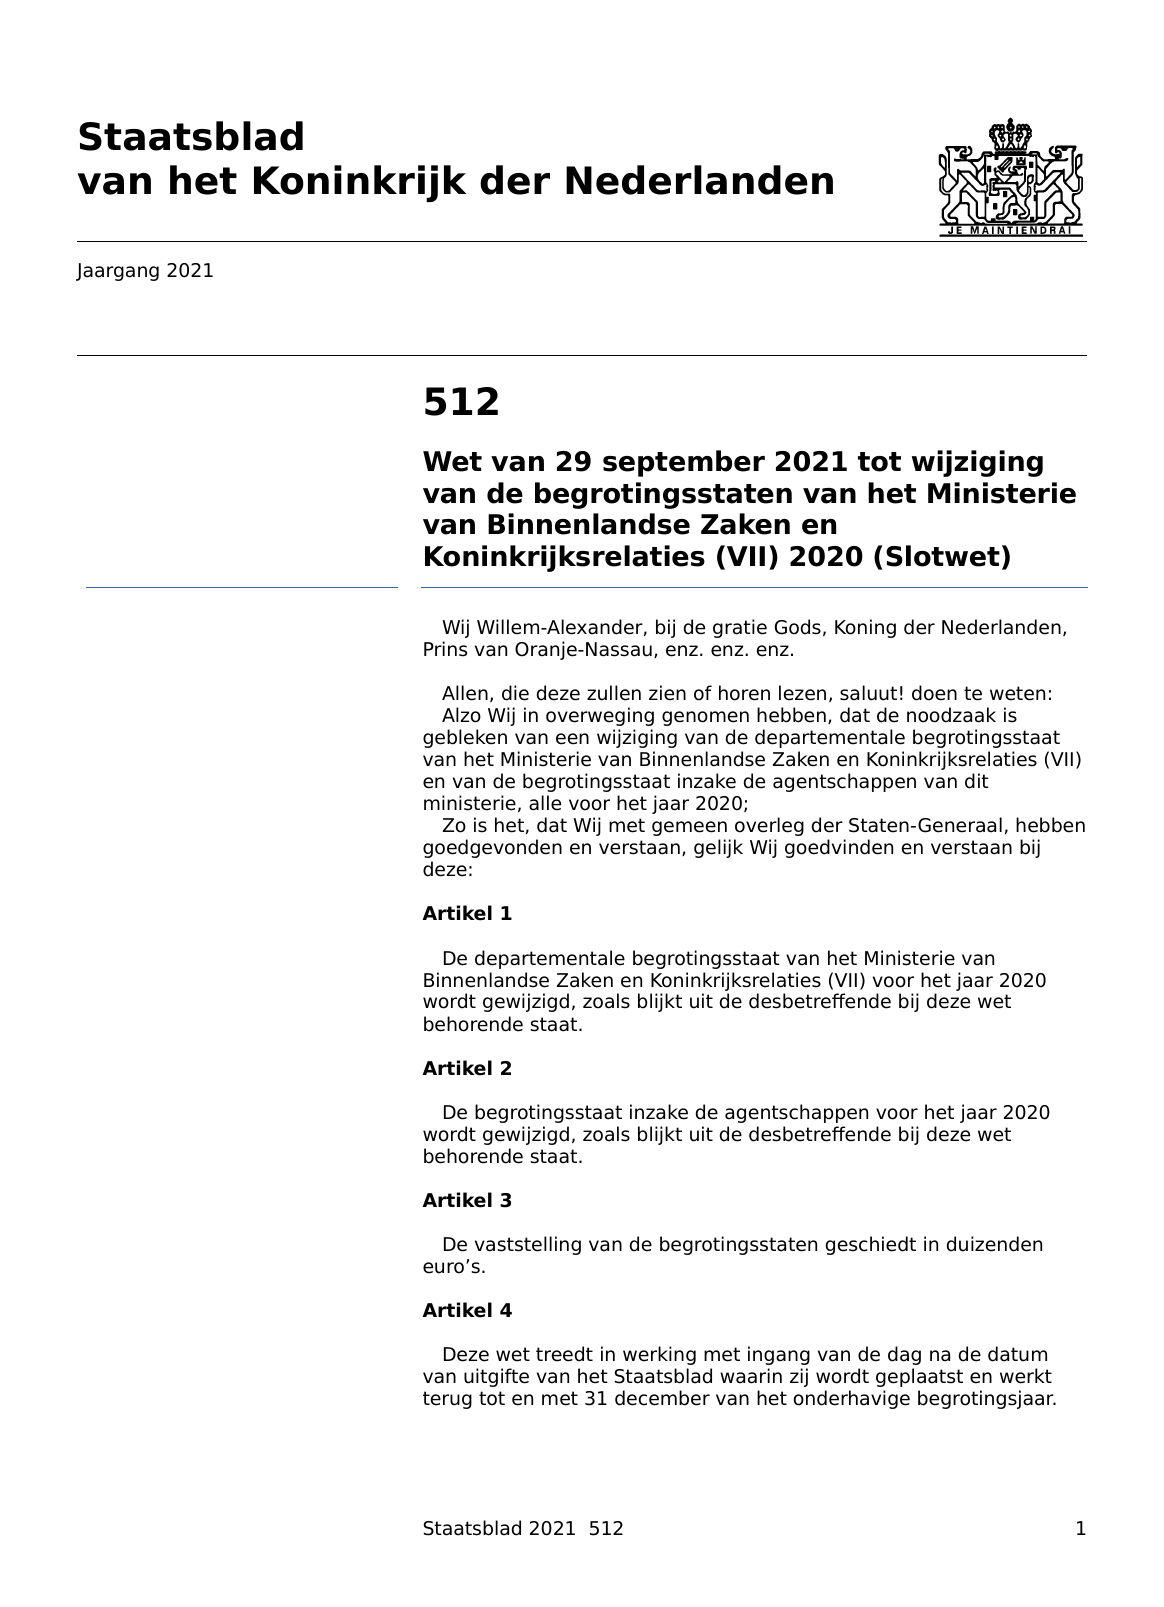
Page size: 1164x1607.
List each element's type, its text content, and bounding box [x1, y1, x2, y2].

subtitle 512 [422, 381, 1087, 424]
text Zo is het, dat Wij met gemeen overleg der Staten-Generaal, hebben goedgevonden en verstaan, gelijk Wij goedvinden en verstaan bij deze: [422, 815, 1087, 881]
text Wet van 29 september 2021 tot wijziging van de begrotingsstaten van het Ministerie van Binnenlandse Zaken en Koninkrijksrelaties (VII) 2020 (Slotwet) [422, 447, 1087, 573]
picture [936, 115, 1087, 240]
text Wij Willem-Alexander, bij de gratie Gods, Koning der Nederlanden, Prins van Oranje-Nassau, enz. enz. enz. [422, 617, 1087, 661]
subtitle Artikel 4 [422, 1300, 1087, 1322]
table_cell Jaargang 2021 [77, 242, 1087, 355]
text De departementale begrotingsstaat van het Ministerie van Binnenlandse Zaken en Koninkrijksrelaties (VII) voor het jaar 2020 wordt gewijzigd, zoals blijkt uit de desbetreffende bij deze wet behorende staat. [422, 947, 1087, 1035]
text Allen, die deze zullen zien of horen lezen, saluut! doen te weten: [422, 683, 1087, 705]
text Deze wet treedt in werking met ingang van de dag na de datum van uitgifte van het Staatsblad waarin zij wordt geplaatst en werkt terug tot en met 31 december van het onderhavige begrotingsjaar. [422, 1344, 1087, 1410]
table_header Staatsblad van het Koninkrijk der Nederlanden [77, 100, 886, 241]
subtitle Artikel 2 [422, 1058, 1087, 1079]
table_header [886, 100, 1087, 241]
text De begrotingsstaat inzake de agentschappen voor het jaar 2020 wordt gewijzigd, zoals blijkt uit de desbetreffende bij deze wet behorende staat. [422, 1102, 1087, 1168]
text De vaststelling van de begrotingsstaten geschiedt in duizenden euro’s. [422, 1234, 1087, 1278]
subtitle Artikel 1 [422, 903, 1087, 925]
subtitle Artikel 3 [422, 1190, 1087, 1212]
text Alzo Wij in overweging genomen hebben, dat de noodzaak is gebleken van een wijziging van de departementale begrotingsstaat van het Ministerie van Binnenlandse Zaken en Koninkrijksrelaties (VII) en van de begrotingsstaat inzake de agentschappen van dit ministerie, alle voor het jaar 2020; [422, 705, 1087, 815]
